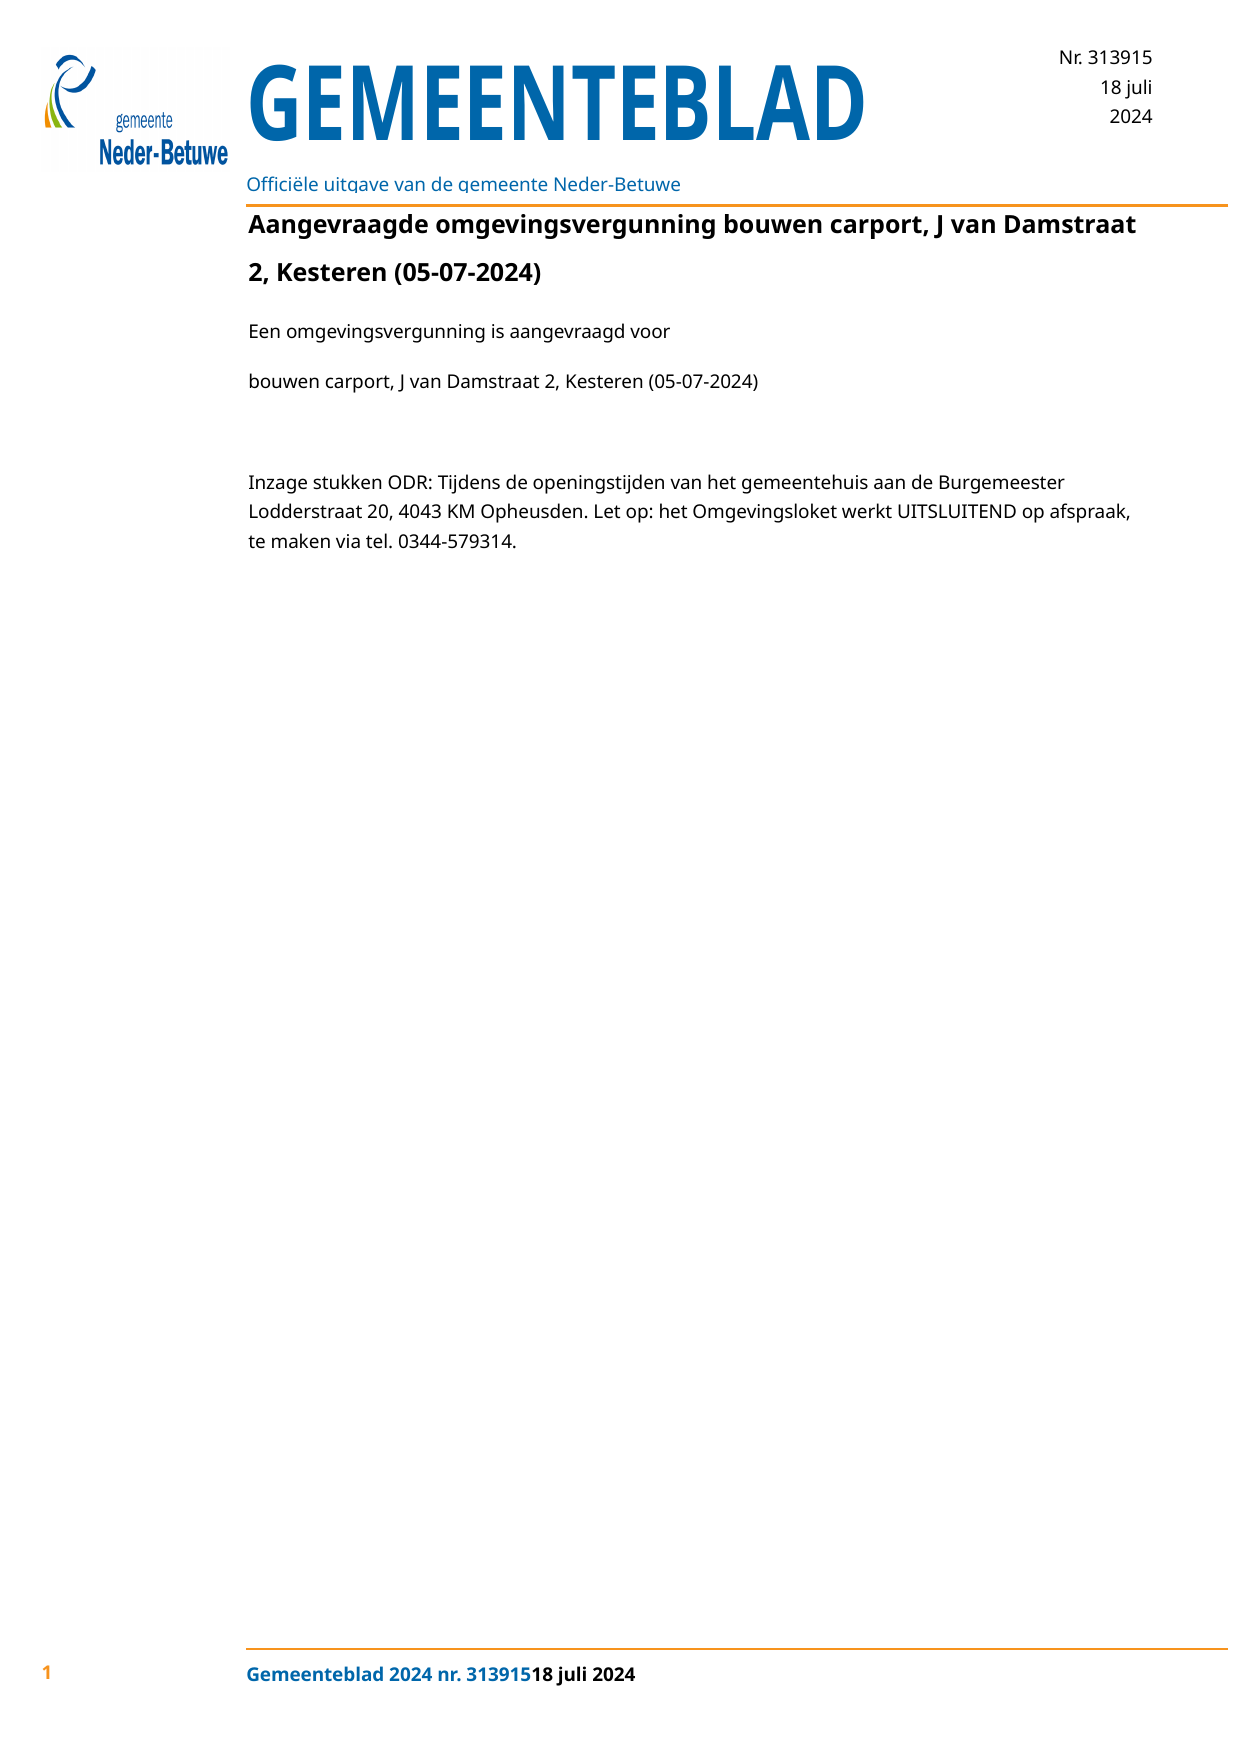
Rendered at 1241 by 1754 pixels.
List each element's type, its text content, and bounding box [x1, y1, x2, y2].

text bouwen carport, J van Damstraat 2, Kesteren (05-07-2024) [248, 368, 1152, 394]
picture [41, 47, 231, 172]
text Inzage stukken ODR: Tijdens de openingstijden van het gemeentehuis aan de Burgemeester Lodderstraat 20, 4043 KM Opheusden. Let op: het Omgevingsloket werkt UITSLUITEND op afspraak, te maken via tel. 0344-579314. [248, 469, 1152, 554]
text Een omgevingsvergunning is aangevraagd voor [248, 318, 1152, 344]
text Aangevraagde omgevingsvergunning bouwen carport, J van Damstraat 2, Kesteren (05-07-2024) [248, 207, 1152, 288]
